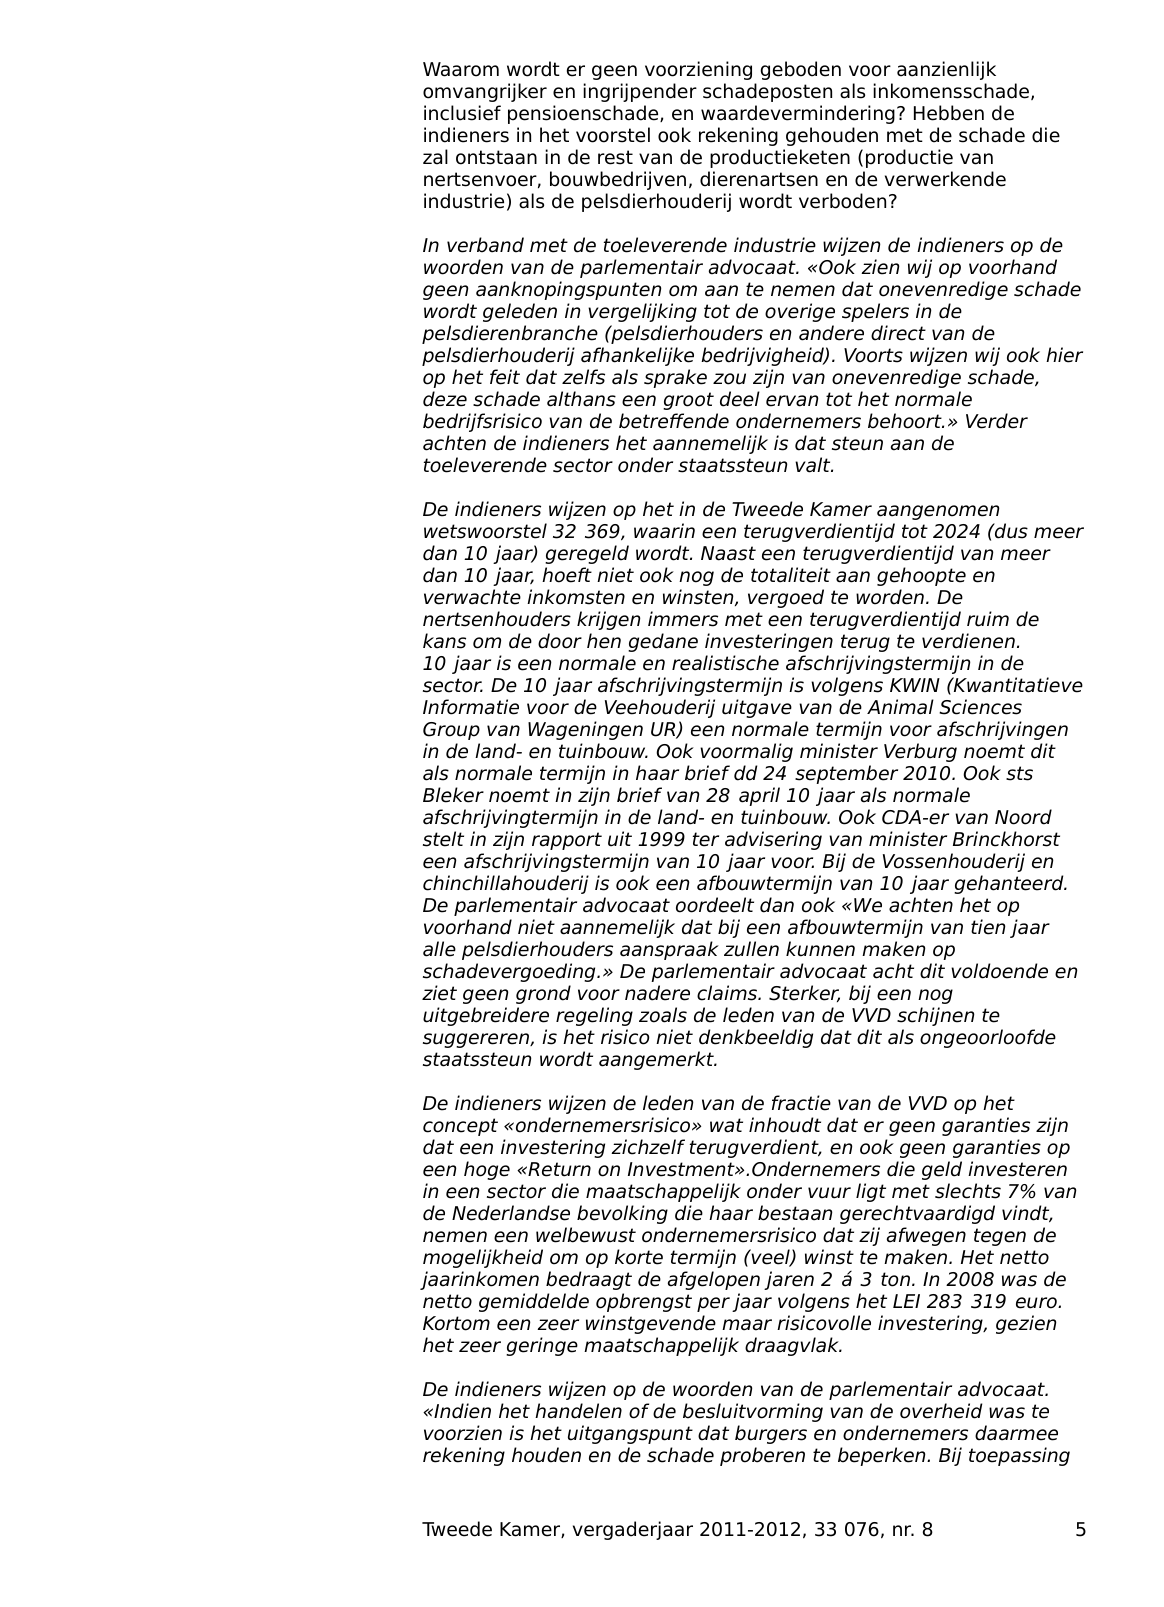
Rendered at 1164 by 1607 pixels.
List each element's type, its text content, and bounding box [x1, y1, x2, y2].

text Waarom wordt er geen voorziening geboden voor aanzienlijk omvangrijker en ingrijpender schadeposten als inkomensschade, inclusief pensioenschade, en waardevermindering? Hebben de indieners in het voorstel ook rekening gehouden met de schade die zal ontstaan in de rest van de productieketen (productie van nertsenvoer, bouwbedrijven, dierenartsen en de verwerkende industrie) als de pelsdierhouderij wordt verboden? [422, 59, 1087, 213]
text «Indien het handelen of de besluitvorming van de overheid was te voorzien is het uitgangspunt dat burgers en ondernemers daarmee rekening houden en de schade proberen te beperken. Bij toepassing [422, 1401, 1087, 1467]
text 10 jaar is een normale en realistische afschrijvingstermijn in de sector. De 10 jaar afschrijvingstermijn is volgens KWIN (Kwantitatieve Informatie voor de Veehouderij uitgave van de Animal Sciences Group van Wageningen UR) een normale termijn voor afschrijvingen in de land- en tuinbouw. Ook voormalig minister Verburg noemt dit als normale termijn in haar brief dd 24 september 2010. Ook sts Bleker noemt in zijn brief van 28 april 10 jaar als normale afschrijvingtermijn in de land- en tuinbouw. Ook CDA-er van Noord stelt in zijn rapport uit 1999 ter advisering van minister Brinckhorst een afschrijvingstermijn van 10 jaar voor. Bij de Vossenhouderij en chinchillahouderij is ook een afbouwtermijn van 10 jaar gehanteerd. De parlementair advocaat oordeelt dan ook «We achten het op voorhand niet aannemelijk dat bij een afbouwtermijn van tien jaar alle pelsdierhouders aanspraak zullen kunnen maken op schadevergoeding.» De parlementair advocaat acht dit voldoende en ziet geen grond voor nadere claims. Sterker, bij een nog uitgebreidere regeling zoals de leden van de VVD schijnen te suggereren, is het risico niet denkbeeldig dat dit als ongeoorloofde staatssteun wordt aangemerkt. [422, 653, 1087, 1071]
text In verband met de toeleverende industrie wijzen de indieners op de woorden van de parlementair advocaat. «Ook zien wij op voorhand geen aanknopingspunten om aan te nemen dat onevenredige schade wordt geleden in vergelijking tot de overige spelers in de pelsdierenbranche (pelsdierhouders en andere direct van de pelsdierhouderij afhankelijke bedrijvigheid). Voorts wijzen wij ook hier op het feit dat zelfs als sprake zou zijn van onevenredige schade, deze schade althans een groot deel ervan tot het normale bedrijfsrisico van de betreffende ondernemers behoort.» Verder achten de indieners het aannemelijk is dat steun aan de toeleverende sector onder staatssteun valt. [422, 235, 1087, 477]
text De indieners wijzen de leden van de fractie van de VVD op het concept «ondernemersrisico» wat inhoudt dat er geen garanties zijn dat een investering zichzelf terugverdient, en ook geen garanties op een hoge «Return on Investment».Ondernemers die geld investeren in een sector die maatschappelijk onder vuur ligt met slechts 7% van de Nederlandse bevolking die haar bestaan gerechtvaardigd vindt, nemen een welbewust ondernemersrisico dat zij afwegen tegen de mogelijkheid om op korte termijn (veel) winst te maken. Het netto jaarinkomen bedraagt de afgelopen jaren 2 á 3 ton. In 2008 was de netto gemiddelde opbrengst per jaar volgens het LEI 283 319 euro. Kortom een zeer winstgevende maar risicovolle investering, gezien het zeer geringe maatschappelijk draagvlak. [422, 1093, 1087, 1356]
text De indieners wijzen op de woorden van de parlementair advocaat. [422, 1379, 1087, 1401]
text De indieners wijzen op het in de Tweede Kamer aangenomen wetswoorstel 32 369, waarin een terugverdientijd tot 2024 (dus meer dan 10 jaar) geregeld wordt. Naast een terugverdientijd van meer dan 10 jaar, hoeft niet ook nog de totaliteit aan gehoopte en verwachte inkomsten en winsten, vergoed te worden. De nertsenhouders krijgen immers met een terugverdientijd ruim de kans om de door hen gedane investeringen terug te verdienen. [422, 499, 1087, 653]
